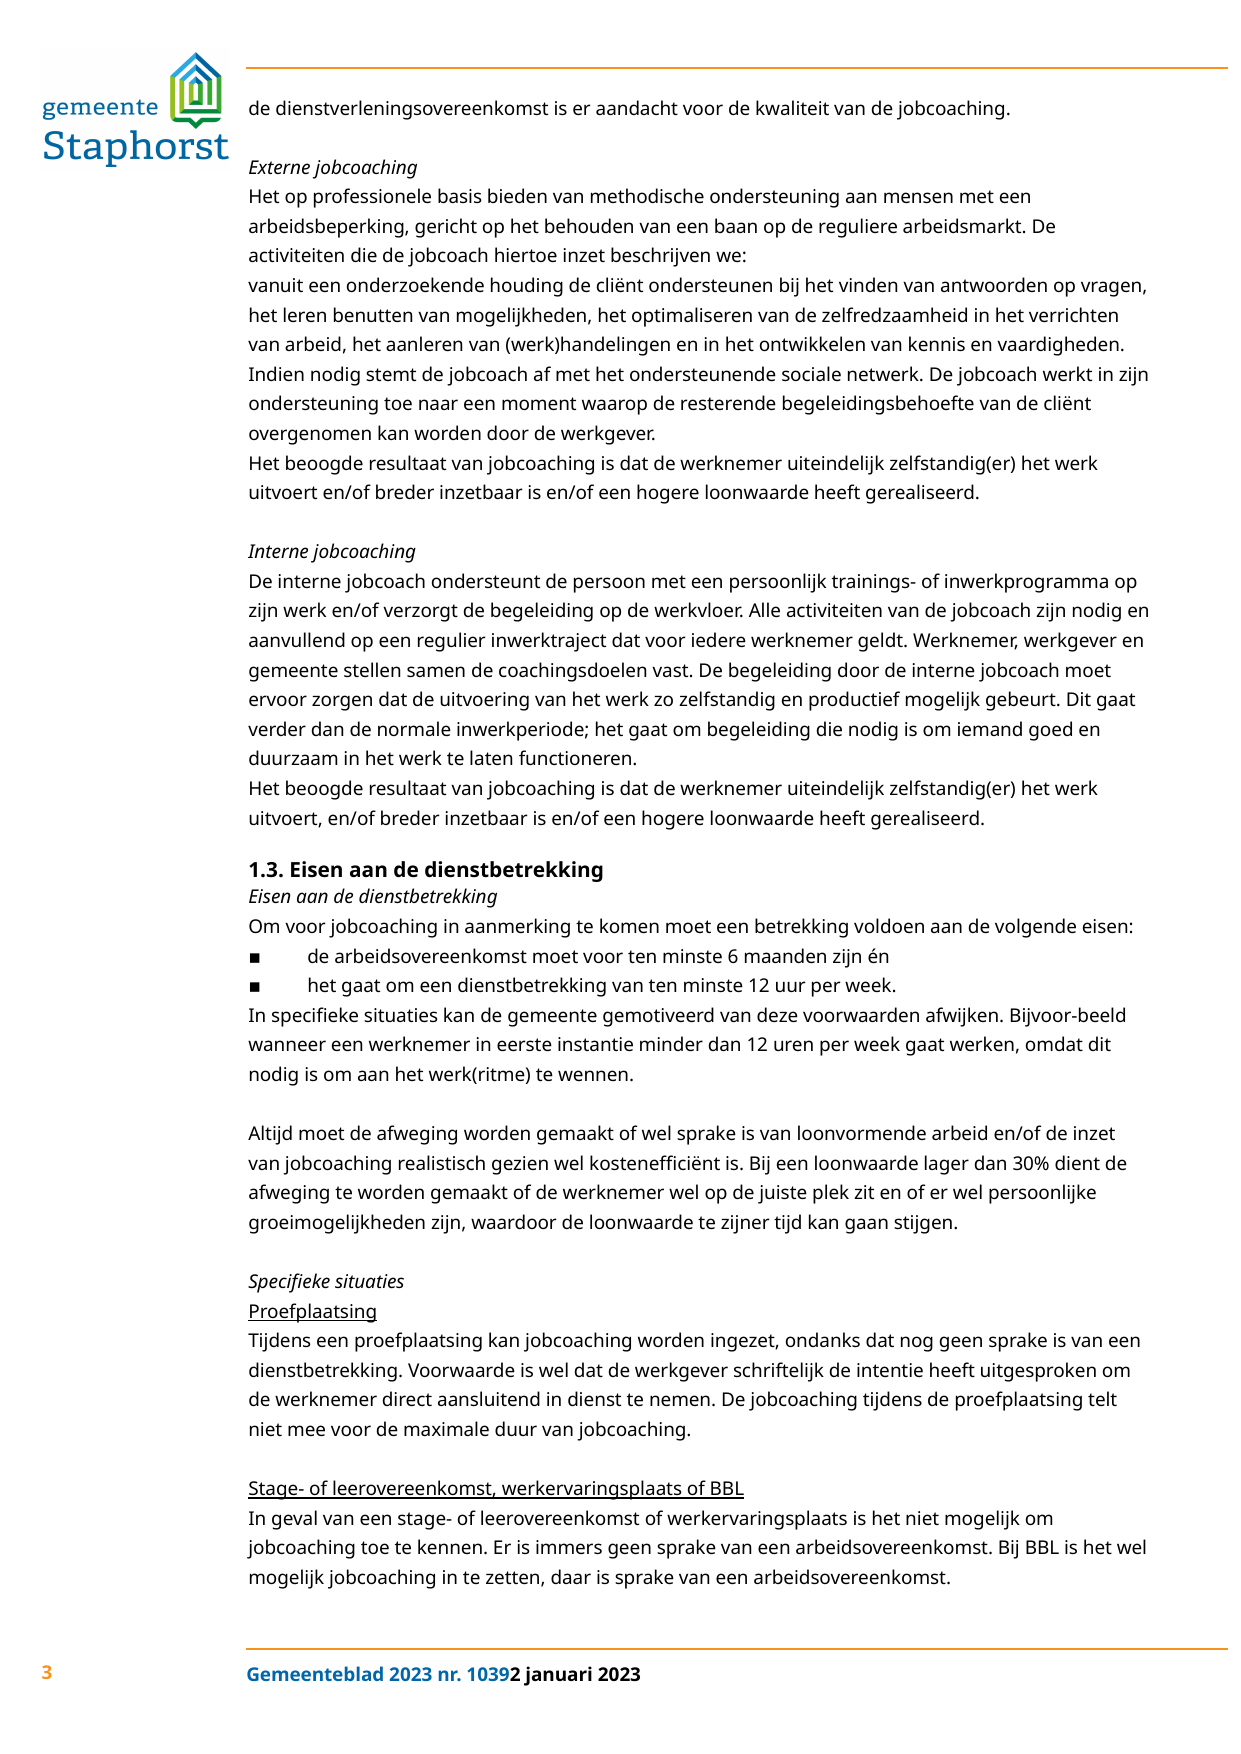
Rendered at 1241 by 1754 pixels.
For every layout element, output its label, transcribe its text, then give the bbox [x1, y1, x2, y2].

text Het beoogde resultaat van jobcoaching is dat de werknemer uiteindelijk zelfstandig(er) het werk uitvoert, en/of breder inzetbaar is en/of een hogere loonwaarde heeft gerealiseerd. [248, 775, 1152, 831]
text Specifieke situaties [248, 1268, 1152, 1294]
text Tijdens een proefplaatsing kan jobcoaching worden ingezet, ondanks dat nog geen sprake is van een dienstbetrekking. Voorwaarde is wel dat de werkgever schriftelijk de intentie heeft uitgesproken om de werknemer direct aansluitend in dienst te nemen. De jobcoaching tijdens de proefplaatsing telt niet mee voor de maximale duur van jobcoaching. [248, 1327, 1152, 1442]
text 1.3. Eisen aan de dienstbetrekking [248, 855, 1152, 884]
text Eisen aan de dienstbetrekking [248, 884, 1152, 909]
text Indien nodig stemt de jobcoach af met het ondersteunende sociale netwerk. De jobcoach werkt in zijn ondersteuning toe naar een moment waarop de resterende begeleidingsbehoefte van de cliënt overgenomen kan worden door de werkgever. [248, 361, 1152, 446]
text Om voor jobcoaching in aanmerking te komen moet een betrekking voldoen aan de volgende eisen: [248, 913, 1152, 939]
text Het beoogde resultaat van jobcoaching is dat de werknemer uiteindelijk zelfstandig(er) het werk uitvoert en/of breder inzetbaar is en/of een hogere loonwaarde heeft gerealiseerd. [248, 450, 1152, 505]
text In geval van een stage- of leerovereenkomst of werkervaringsplaats is het niet mogelijk om jobcoaching toe te kennen. Er is immers geen sprake van een arbeidsovereenkomst. Bij BBL is het wel mogelijk jobcoaching in te zetten, daar is sprake van een arbeidsovereenkomst. [248, 1505, 1152, 1590]
picture [41, 47, 231, 172]
list de arbeidsovereenkomst moet voor ten minste 6 maanden zijn én [248, 943, 1152, 968]
text Altijd moet de afweging worden gemaakt of wel sprake is van loonvormende arbeid en/of de inzet van jobcoaching realistisch gezien wel kostenefficiënt is. Bij een loonwaarde lager dan 30% dient de afweging te worden gemaakt of de werknemer wel op de juiste plek zit en of er wel persoonlijke groeimogelijkheden zijn, waardoor de loonwaarde te zijner tijd kan gaan stijgen. [248, 1120, 1152, 1235]
list het gaat om een dienstbetrekking van ten minste 12 uur per week. [248, 972, 1152, 998]
text Stage- of leerovereenkomst, werkervaringsplaats of BBL [248, 1475, 1152, 1501]
text Proefplaatsing [248, 1298, 1152, 1323]
text Het op professionele basis bieden van methodische ondersteuning aan mensen met een arbeidsbeperking, gericht op het behouden van een baan op de reguliere arbeidsmarkt. De activiteiten die de jobcoach hiertoe inzet beschrijven we: [248, 183, 1152, 268]
text Interne jobcoaching [248, 538, 1152, 564]
text vanuit een onderzoekende houding de cliënt ondersteunen bij het vinden van antwoorden op vragen, het leren benutten van mogelijkheden, het optimaliseren van de zelfredzaamheid in het verrichten van arbeid, het aanleren van (werk)handelingen en in het ontwikkelen van kennis en vaardigheden. [248, 272, 1152, 357]
text de dienstverleningsovereenkomst is er aandacht voor de kwaliteit van de jobcoaching. [248, 95, 1152, 121]
text Externe jobcoaching [248, 154, 1152, 180]
text In specifieke situaties kan de gemeente gemotiveerd van deze voorwaarden afwijken. Bijvoor-beeld wanneer een werknemer in eerste instantie minder dan 12 uren per week gaat werken, omdat dit nodig is om aan het werk(ritme) te wennen. [248, 1002, 1152, 1087]
text De interne jobcoach ondersteunt de persoon met een persoonlijk trainings- of inwerkprogramma op zijn werk en/of verzorgt de begeleiding op de werkvloer. Alle activiteiten van de jobcoach zijn nodig en aanvullend op een regulier inwerktraject dat voor iedere werknemer geldt. Werknemer, werkgever en gemeente stellen samen de coachingsdoelen vast. De begeleiding door de interne jobcoach moet ervoor zorgen dat de uitvoering van het werk zo zelfstandig en productief mogelijk gebeurt. Dit gaat verder dan de normale inwerkperiode; het gaat om begeleiding die nodig is om iemand goed en duurzaam in het werk te laten functioneren. [248, 568, 1152, 771]
